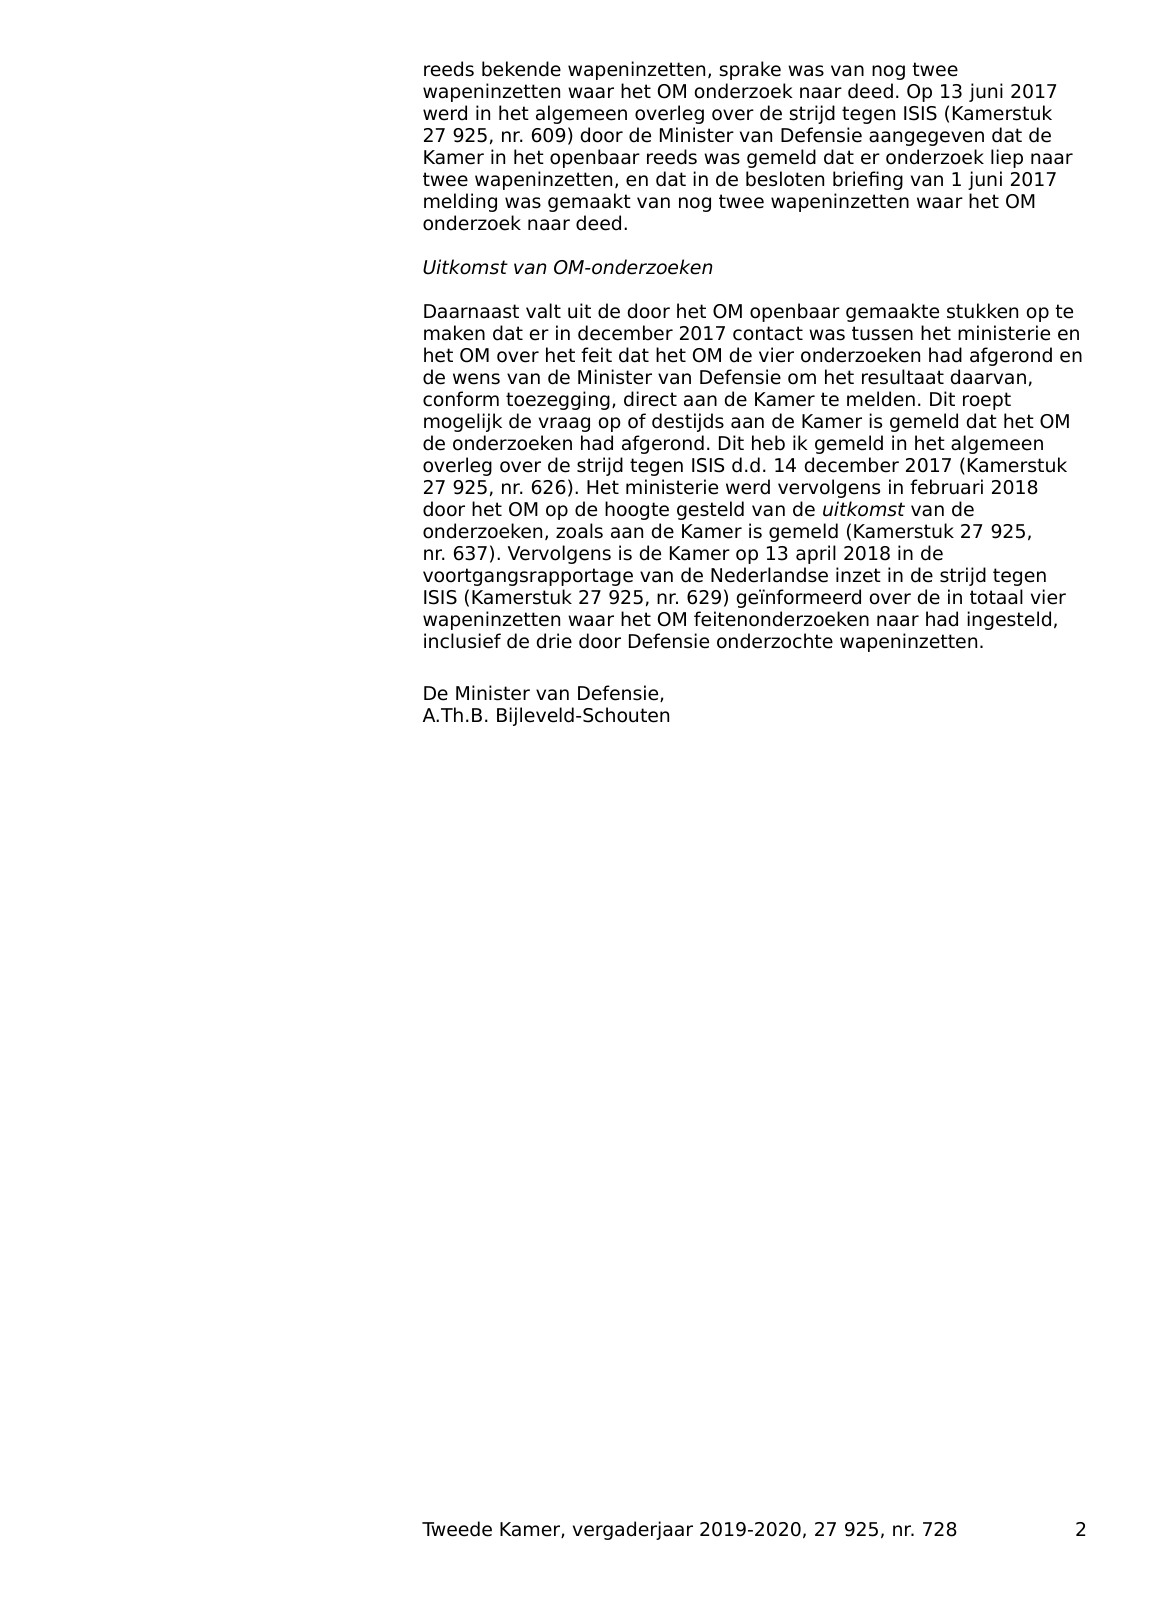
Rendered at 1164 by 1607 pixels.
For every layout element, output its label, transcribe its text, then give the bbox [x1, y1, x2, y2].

text De Minister van Defensie, A.Th.B. Bijleveld-Schouten [422, 683, 1087, 727]
text Daarnaast valt uit de door het OM openbaar gemaakte stukken op te maken dat er in december 2017 contact was tussen het ministerie en het OM over het feit dat het OM de vier onderzoeken had afgerond en de wens van de Minister van Defensie om het resultaat daarvan, conform toezegging, direct aan de Kamer te melden. Dit roept mogelijk de vraag op of destijds aan de Kamer is gemeld dat het OM de onderzoeken had afgerond. Dit heb ik gemeld in het algemeen overleg over de strijd tegen ISIS d.d. 14 december 2017 (Kamerstuk 27 925, nr. 626). Het ministerie werd vervolgens in februari 2018 door het OM op de hoogte gesteld van de uitkomst van de onderzoeken, zoals aan de Kamer is gemeld (Kamerstuk 27 925, nr. 637). Vervolgens is de Kamer op 13 april 2018 in de voortgangsrapportage van de Nederlandse inzet in de strijd tegen ISIS (Kamerstuk 27 925, nr. 629) geïnformeerd over de in totaal vier wapeninzetten waar het OM feitenonderzoeken naar had ingesteld, inclusief de drie door Defensie onderzochte wapeninzetten. [422, 301, 1087, 653]
subtitle Uitkomst van OM-onderzoeken [422, 257, 1087, 279]
text reeds bekende wapeninzetten, sprake was van nog twee wapeninzetten waar het OM onderzoek naar deed. Op 13 juni 2017 werd in het algemeen overleg over de strijd tegen ISIS (Kamerstuk 27 925, nr. 609) door de Minister van Defensie aangegeven dat de Kamer in het openbaar reeds was gemeld dat er onderzoek liep naar twee wapeninzetten, en dat in de besloten briefing van 1 juni 2017 melding was gemaakt van nog twee wapeninzetten waar het OM onderzoek naar deed. [422, 59, 1087, 235]
